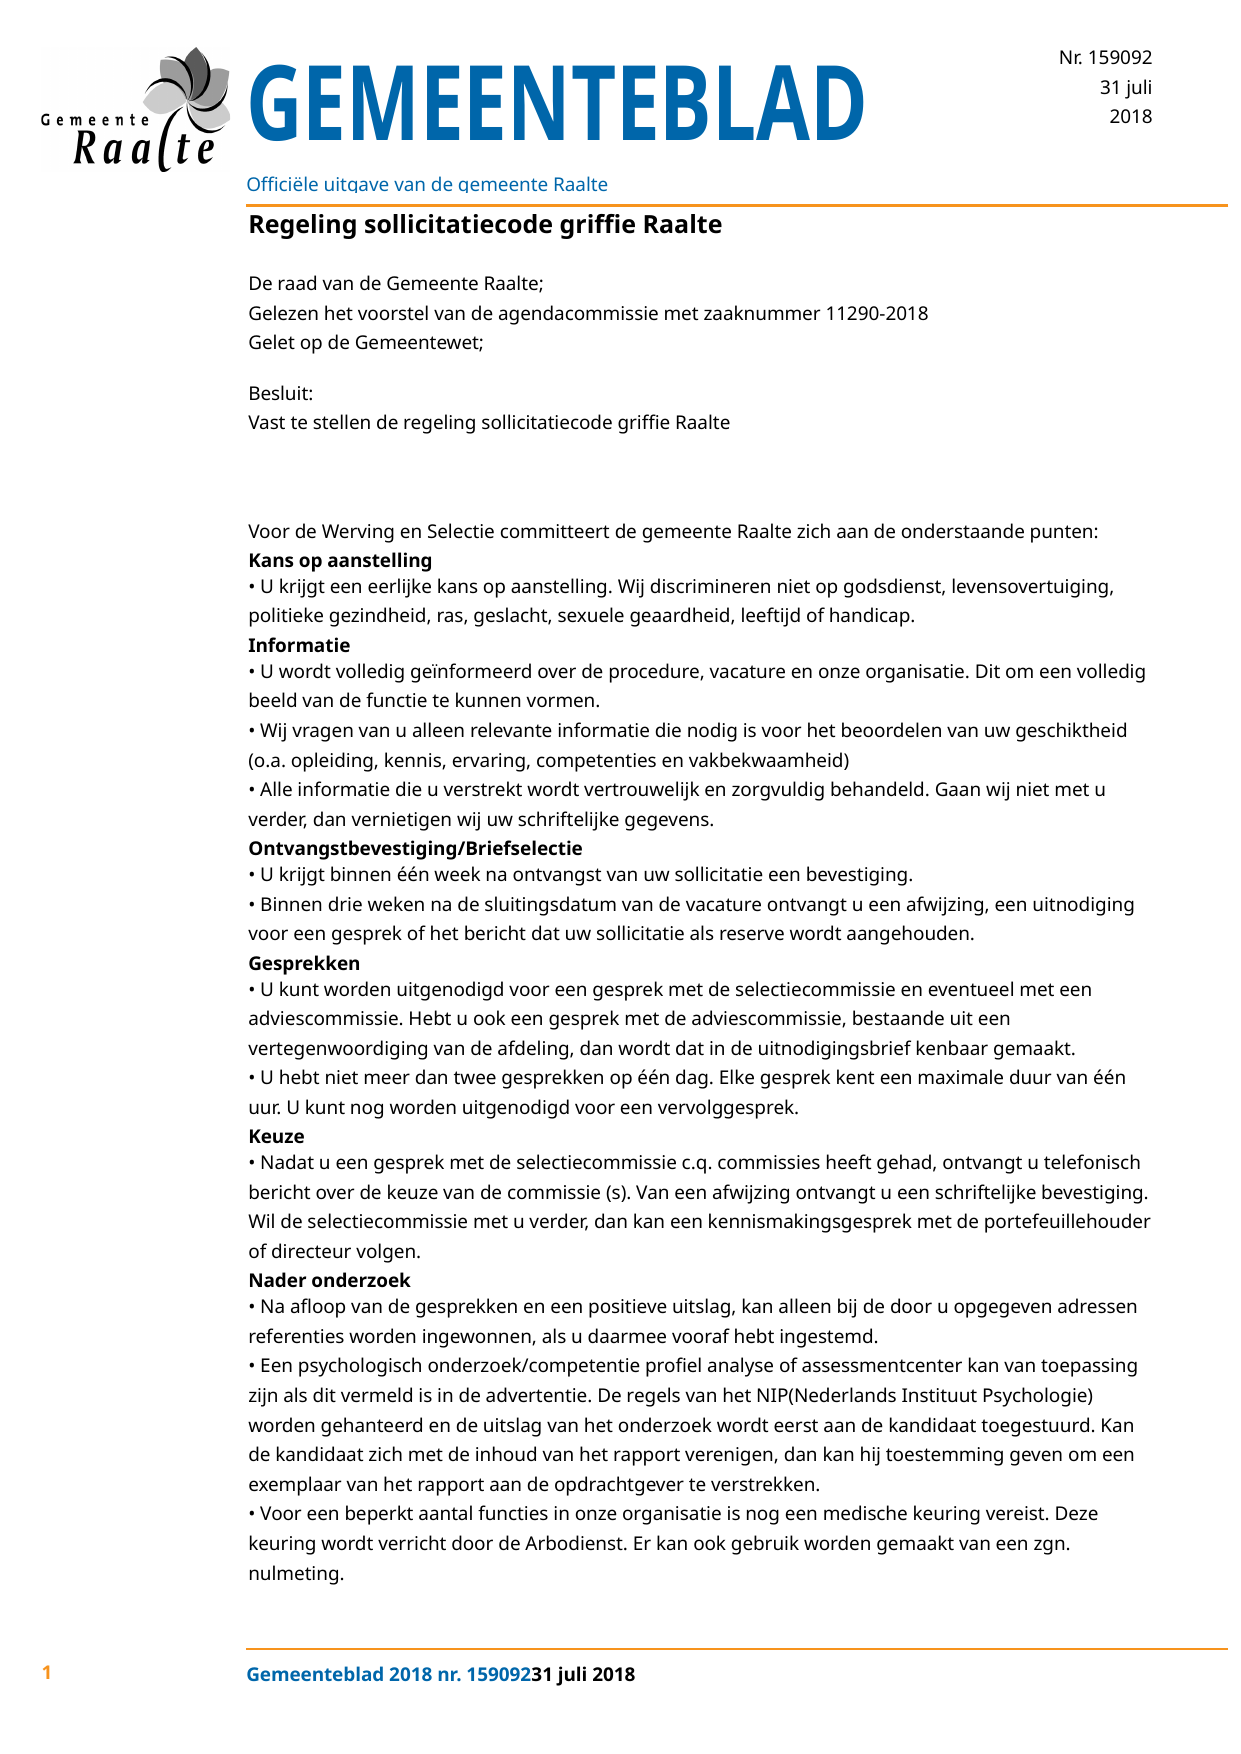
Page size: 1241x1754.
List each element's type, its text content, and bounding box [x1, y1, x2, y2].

text • U krijgt een eerlijke kans op aanstelling. Wij discrimineren niet op godsdienst, levensovertuiging, politieke gezindheid, ras, geslacht, sexuele geaardheid, leeftijd of handicap. [248, 573, 1152, 628]
text Keuze [248, 1124, 1152, 1149]
text Gesprekken [248, 950, 1152, 976]
text • Wij vragen van u alleen relevante informatie die nodig is voor het beoordelen van uw geschiktheid (o.a. opleiding, kennis, ervaring, competenties en vakbekwaamheid) [248, 717, 1152, 772]
text Besluit: [248, 380, 1152, 406]
text • Na afloop van de gesprekken en een positieve uitslag, kan alleen bij de door u opgegeven adressen referenties worden ingewonnen, als u daarmee vooraf hebt ingestemd. [248, 1293, 1152, 1349]
text Ontvangstbevestiging/Briefselectie [248, 836, 1152, 861]
text Informatie [248, 632, 1152, 658]
text • U kunt worden uitgenodigd voor een gesprek met de selectiecommissie en eventueel met een adviescommissie. Hebt u ook een gesprek met de adviescommissie, bestaande uit een vertegenwoordiging van de afdeling, dan wordt dat in de uitnodigingsbrief kenbaar gemaakt. [248, 976, 1152, 1061]
text • Alle informatie die u verstrekt wordt vertrouwelijk en zorgvuldig behandeld. Gaan wij niet met u verder, dan vernietigen wij uw schriftelijke gegevens. [248, 776, 1152, 832]
text Vast te stellen de regeling sollicitatiecode griffie Raalte [248, 409, 1152, 435]
text De raad van de Gemeente Raalte; [248, 270, 1152, 296]
text Voor de Werving en Selectie committeert de gemeente Raalte zich aan de onderstaande punten: [248, 518, 1152, 543]
picture [41, 47, 231, 172]
text • Voor een beperkt aantal functies in onze organisatie is nog een medische keuring vereist. Deze keuring wordt verricht door de Arbodienst. Er kan ook gebruik worden gemaakt van een zgn. nulmeting. [248, 1501, 1152, 1585]
text Regeling sollicitatiecode griffie Raalte [248, 207, 1152, 241]
text Gelezen het voorstel van de agendacommissie met zaaknummer 11290-2018 [248, 300, 1152, 326]
text Nader onderzoek [248, 1268, 1152, 1293]
text • Binnen drie weken na de sluitingsdatum van de vacature ontvangt u een afwijzing, een uitnodiging voor een gesprek of het bericht dat uw sollicitatie als reserve wordt aangehouden. [248, 891, 1152, 946]
text • U wordt volledig geïnformeerd over de procedure, vacature en onze organisatie. Dit om een volledig beeld van de functie te kunnen vormen. [248, 658, 1152, 713]
text Gelet op de Gemeentewet; [248, 329, 1152, 355]
text • Nadat u een gesprek met de selectiecommissie c.q. commissies heeft gehad, ontvangt u telefonisch bericht over de keuze van de commissie (s). Van een afwijzing ontvangt u een schriftelijke bevestiging. Wil de selectiecommissie met u verder, dan kan een kennismakingsgesprek met de portefeuillehouder of directeur volgen. [248, 1149, 1152, 1264]
text • U krijgt binnen één week na ontvangst van uw sollicitatie een bevestiging. [248, 861, 1152, 887]
text Kans op aanstelling [248, 547, 1152, 573]
text • Een psychologisch onderzoek/competentie profiel analyse of assessmentcenter kan van toepassing zijn als dit vermeld is in de advertentie. De regels van het NIP(Nederlands Instituut Psychologie) worden gehanteerd en de uitslag van het onderzoek wordt eerst aan de kandidaat toegestuurd. Kan de kandidaat zich met de inhoud van het rapport verenigen, dan kan hij toestemming geven om een exemplaar van het rapport aan de opdrachtgever te verstrekken. [248, 1353, 1152, 1497]
text • U hebt niet meer dan twee gesprekken op één dag. Elke gesprek kent een maximale duur van één uur. U kunt nog worden uitgenodigd voor een vervolggesprek. [248, 1064, 1152, 1120]
